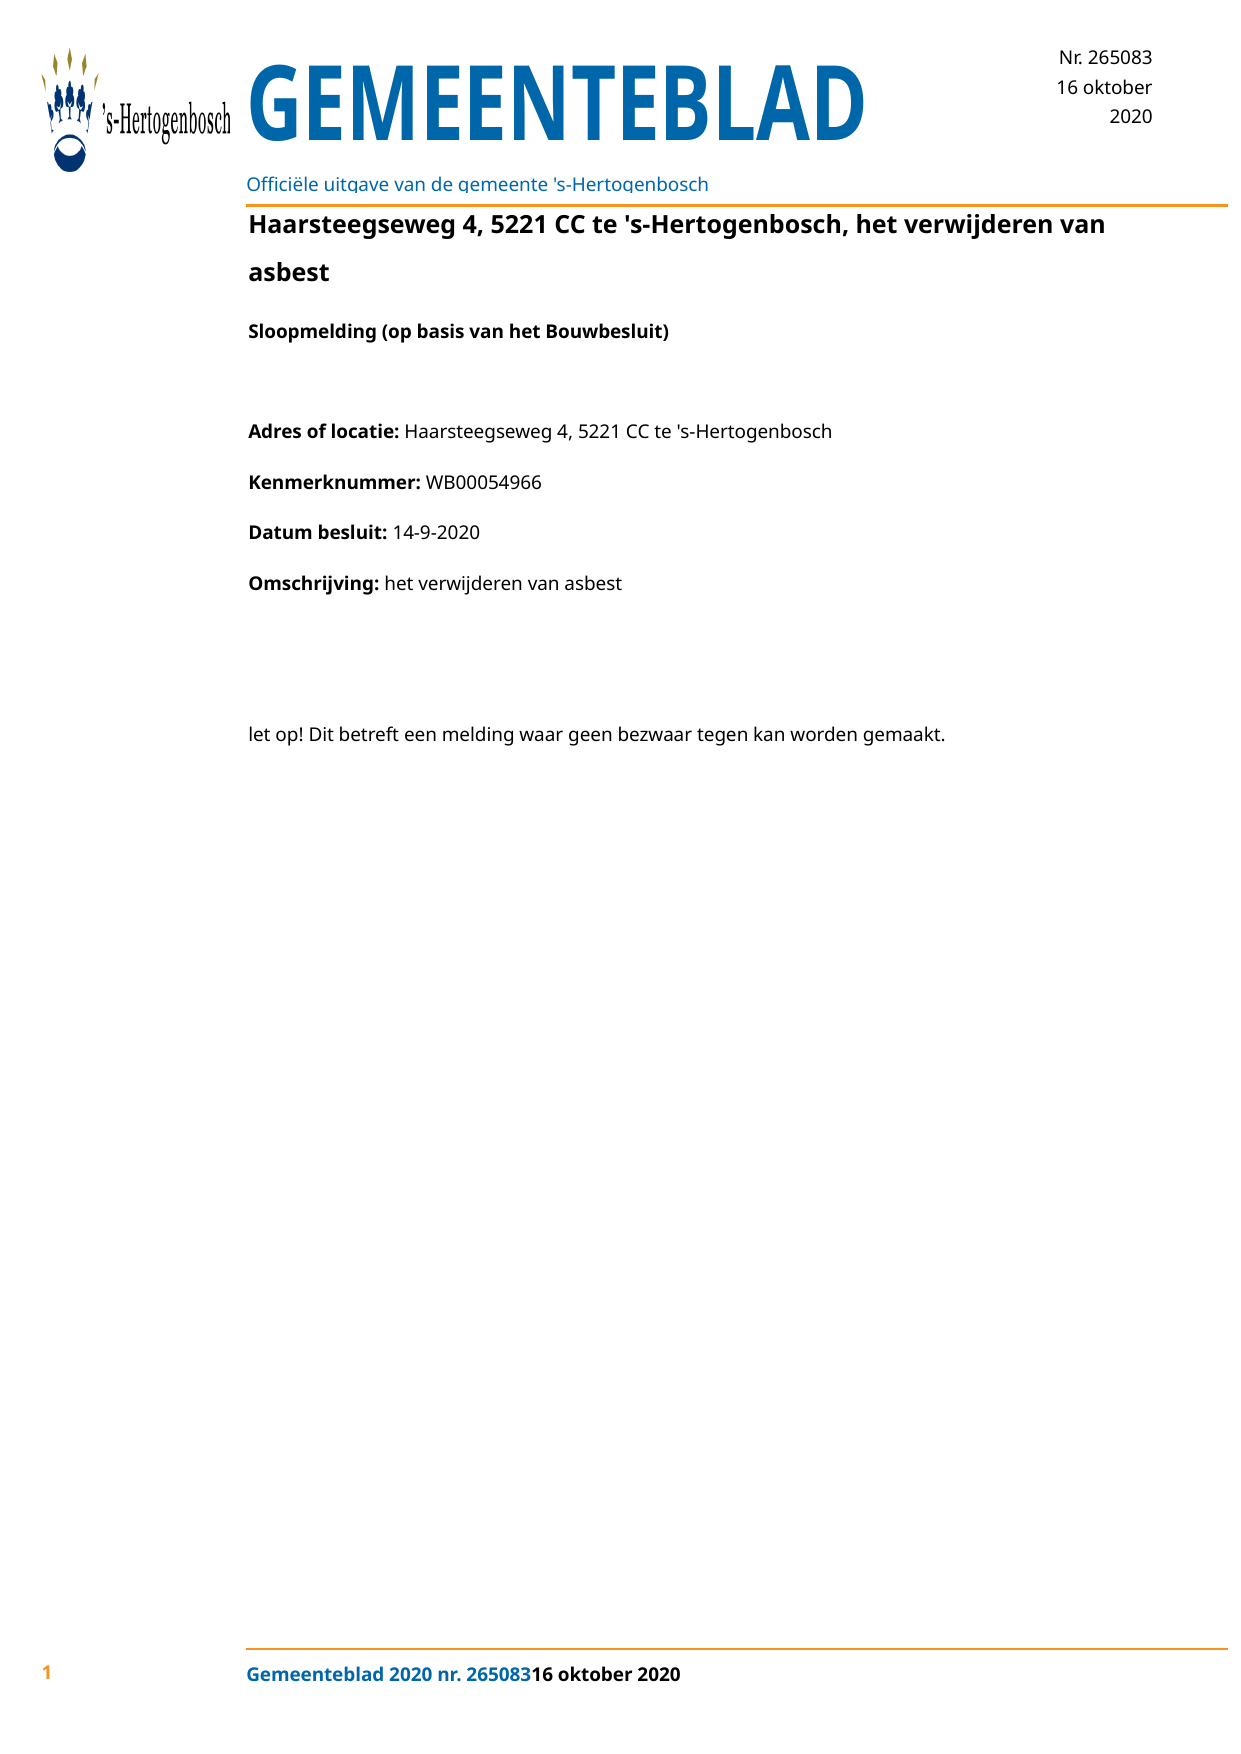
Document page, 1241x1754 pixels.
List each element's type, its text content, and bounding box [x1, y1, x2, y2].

text Kenmerknummer: WB00054966 [248, 469, 1152, 495]
picture [41, 47, 231, 172]
text Haarsteegseweg 4, 5221 CC te 's-Hertogenbosch, het verwijderen van asbest [248, 207, 1152, 288]
text Adres of locatie: Haarsteegseweg 4, 5221 CC te 's-Hertogenbosch [248, 419, 1152, 444]
text Sloopmelding (op basis van het Bouwbesluit) [248, 318, 1152, 344]
text Omschrijving: het verwijderen van asbest [248, 570, 1152, 596]
text Datum besluit: 14-9-2020 [248, 519, 1152, 545]
text let op! Dit betreft een melding waar geen bezwaar tegen kan worden gemaakt. [248, 721, 1152, 747]
